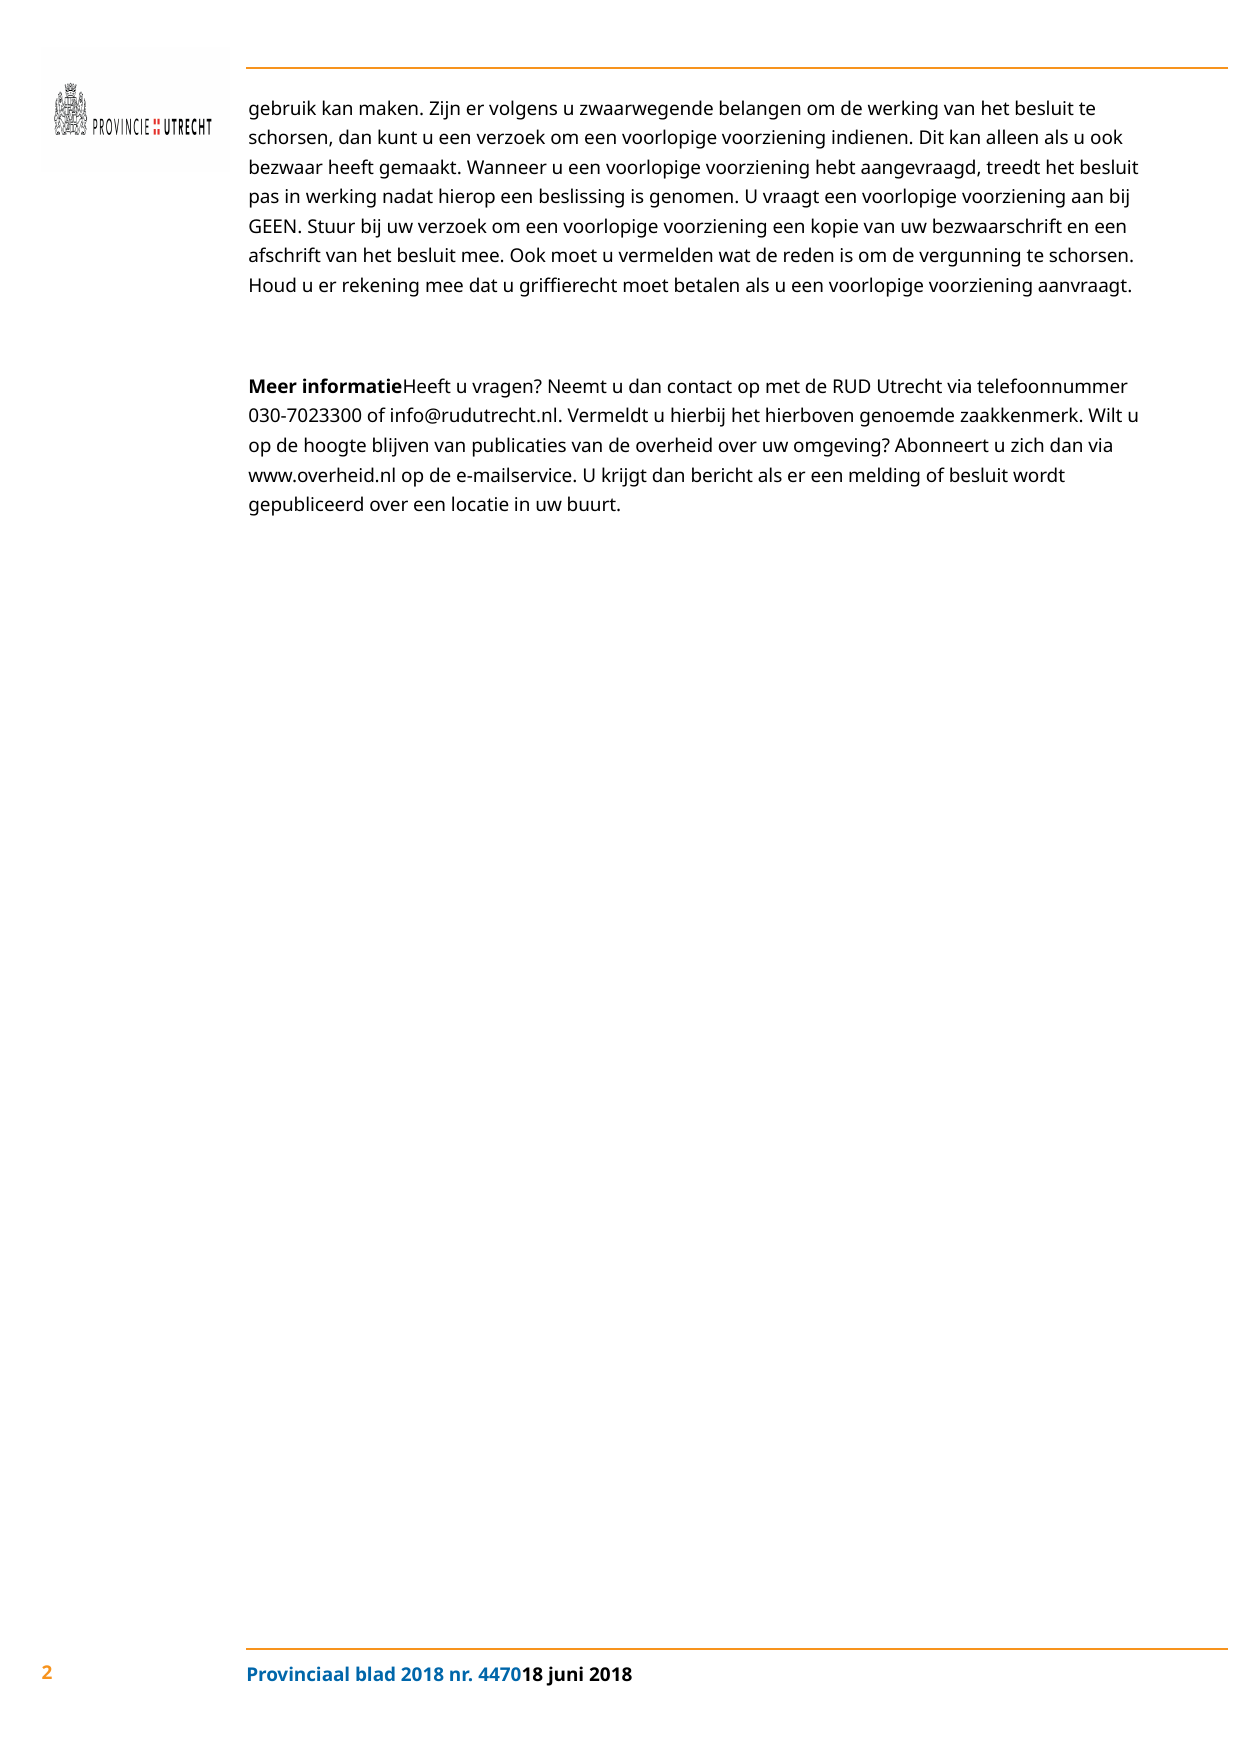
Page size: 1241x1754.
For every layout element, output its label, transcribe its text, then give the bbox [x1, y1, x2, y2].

text Meer informatieHeeft u vragen? Neemt u dan contact op met de RUD Utrecht via telefoonnummer 030-7023300 of info@rudutrecht.nl. Vermeldt u hierbij het hierboven genoemde zaakkenmerk. Wilt u op de hoogte blijven van publicaties van de overheid over uw omgeving? Abonneert u zich dan via www.overheid.nl op de e-mailservice. U krijgt dan bericht als er een melding of besluit wordt gepubliceerd over een locatie in uw buurt. [248, 373, 1152, 517]
picture [41, 47, 231, 172]
text gebruik kan maken. Zijn er volgens u zwaarwegende belangen om de werking van het besluit te schorsen, dan kunt u een verzoek om een voorlopige voorziening indienen. Dit kan alleen als u ook bezwaar heeft gemaakt. Wanneer u een voorlopige voorziening hebt aangevraagd, treedt het besluit pas in werking nadat hierop een beslissing is genomen. U vraagt een voorlopige voorziening aan bij GEEN. Stuur bij uw verzoek om een voorlopige voorziening een kopie van uw bezwaarschrift en een afschrift van het besluit mee. Ook moet u vermelden wat de reden is om de vergunning te schorsen. Houd u er rekening mee dat u griffierecht moet betalen als u een voorlopige voorziening aanvraagt. [248, 95, 1152, 298]
